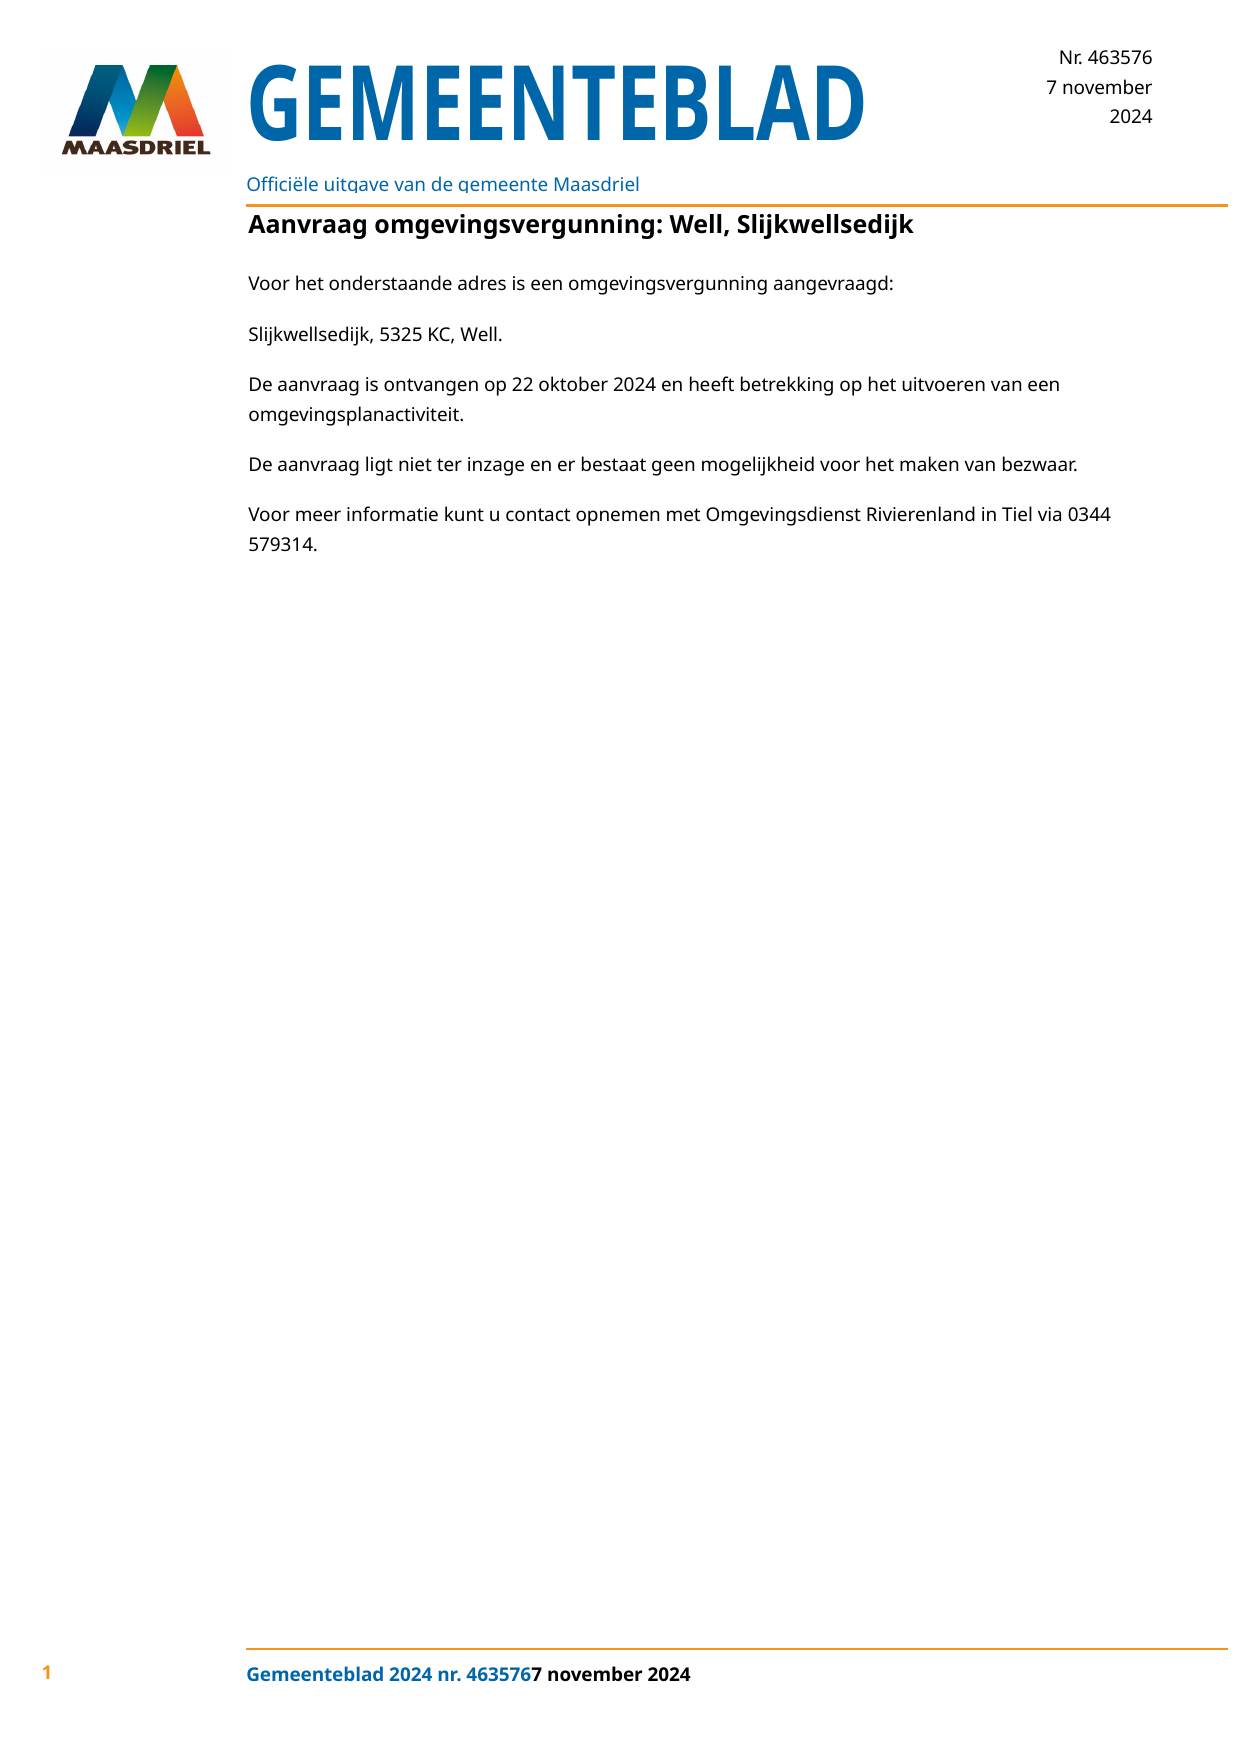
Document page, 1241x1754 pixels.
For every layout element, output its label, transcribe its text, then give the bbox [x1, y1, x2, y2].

text Aanvraag omgevingsvergunning: Well, Slijkwellsedijk [248, 207, 1152, 241]
picture [41, 47, 231, 172]
text Voor het onderstaande adres is een omgevingsvergunning aangevraagd: [248, 270, 1152, 296]
text Voor meer informatie kunt u contact opnemen met Omgevingsdienst Rivierenland in Tiel via 0344 579314. [248, 502, 1152, 557]
text Slijkwellsedijk, 5325 KC, Well. [248, 321, 1152, 346]
text De aanvraag ligt niet ter inzage en er bestaat geen mogelijkheid voor het maken van bezwaar. [248, 451, 1152, 477]
text De aanvraag is ontvangen op 22 oktober 2024 en heeft betrekking op het uitvoeren van een omgevingsplanactiviteit. [248, 371, 1152, 426]
